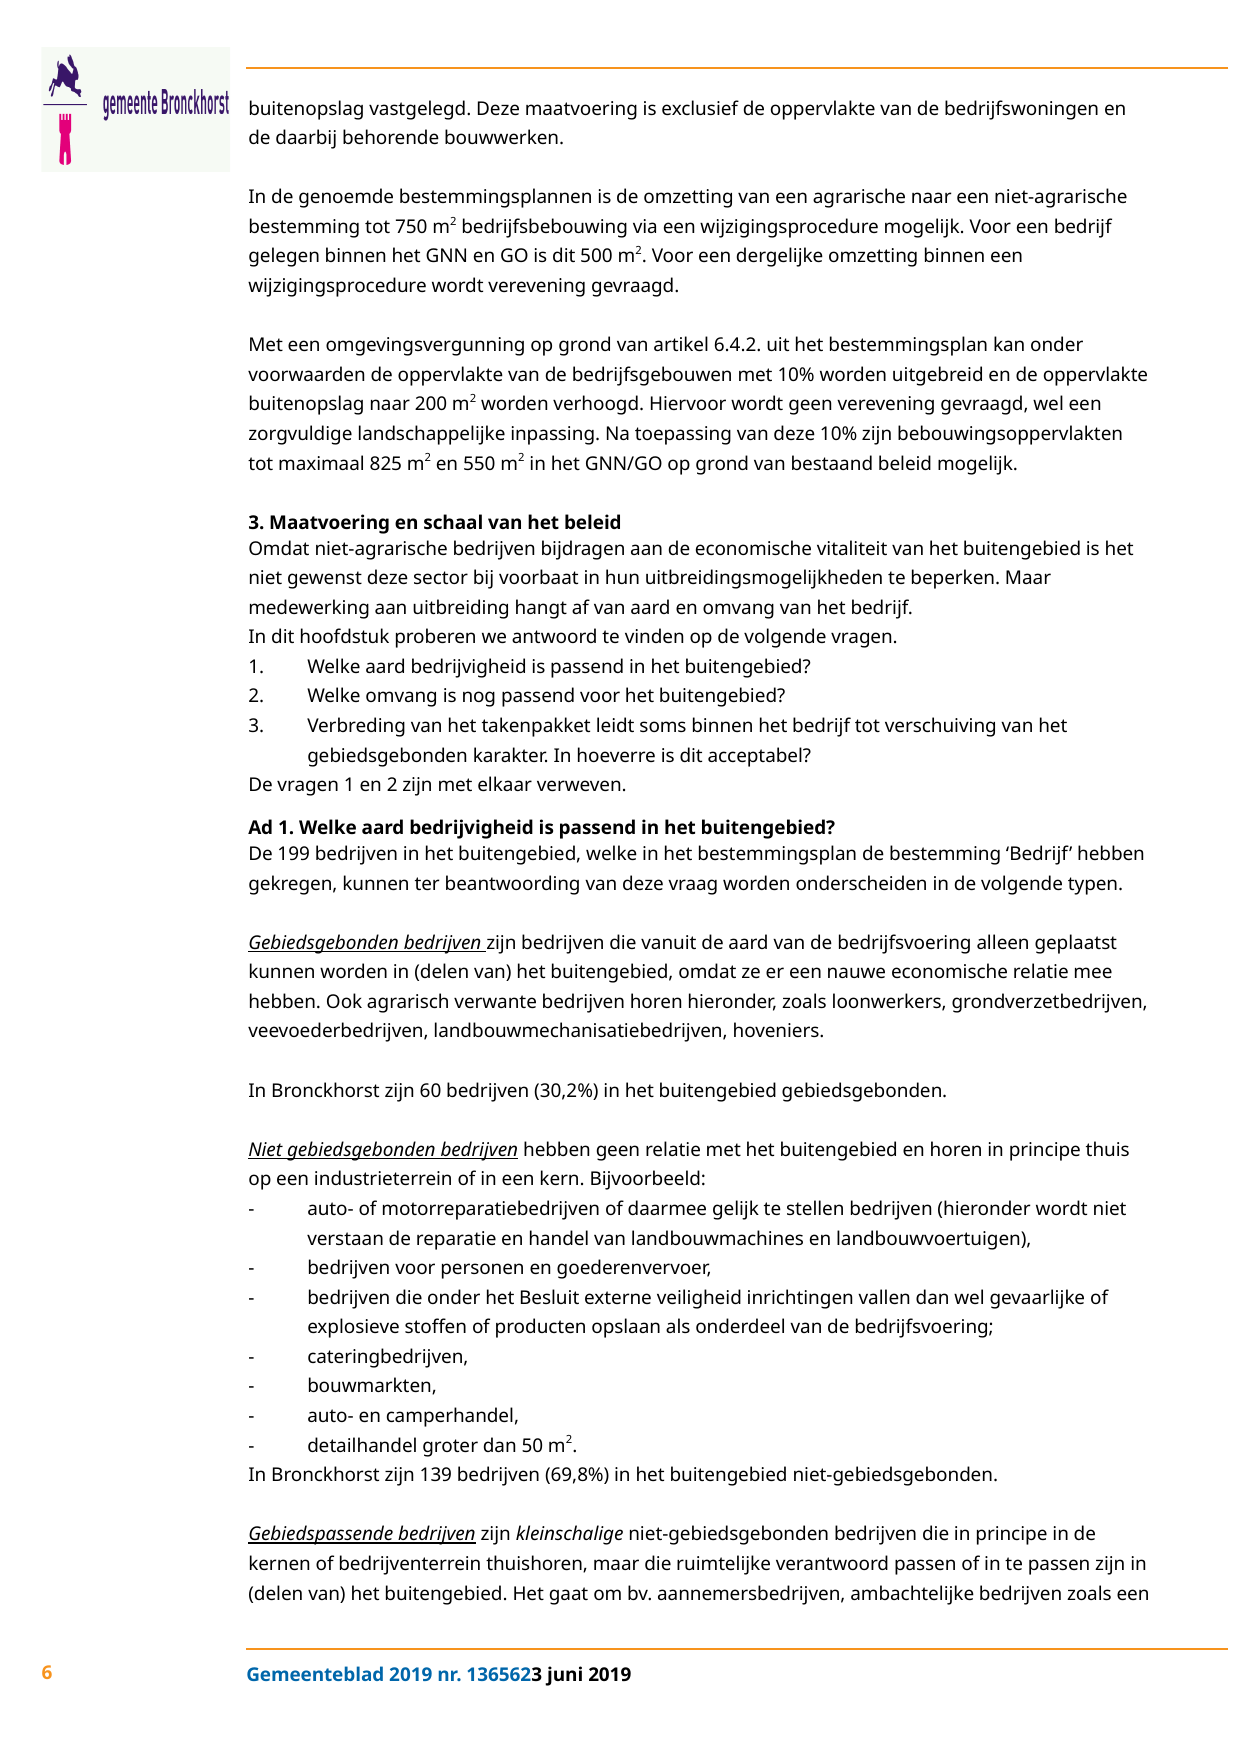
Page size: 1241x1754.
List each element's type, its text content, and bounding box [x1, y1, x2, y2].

text buitenopslag vastgelegd. Deze maatvoering is exclusief de oppervlakte van de bedrijfswoningen en de daarbij behorende bouwwerken. [248, 95, 1152, 150]
list Welke omvang is nog passend voor het buitengebied? [248, 683, 1152, 708]
text Met een omgevingsvergunning op grond van artikel 6.4.2. uit het bestemmingsplan kan onder voorwaarden de oppervlakte van de bedrijfsgebouwen met 10% worden uitgebreid en de oppervlakte buitenopslag naar 200 m2 worden verhoogd. Hiervoor wordt geen verevening gevraagd, wel een zorgvuldige landschappelijke inpassing. Na toepassing van deze 10% zijn bebouwingsoppervlakten tot maximaal 825 m2 en 550 m2 in het GNN/GO op grond van bestaand beleid mogelijk. [248, 331, 1152, 476]
text De 199 bedrijven in het buitengebied, welke in het bestemmingsplan de bestemming ‘Bedrijf’ hebben gekregen, kunnen ter beantwoording van deze vraag worden onderscheiden in de volgende typen. [248, 840, 1152, 896]
text De vragen 1 en 2 zijn met elkaar verweven. [248, 771, 1152, 797]
list auto- of motorreparatiebedrijven of daarmee gelijk te stellen bedrijven (hieronder wordt niet verstaan de reparatie en handel van landbouwmachines en landbouwvoertuigen), [248, 1195, 1152, 1251]
list detailhandel groter dan 50 m2. [248, 1432, 1152, 1458]
list bouwmarkten, [248, 1373, 1152, 1398]
list bedrijven die onder het Besluit externe veiligheid inrichtingen vallen dan wel gevaarlijke of explosieve stoffen of producten opslaan als onderdeel van de bedrijfsvoering; [248, 1284, 1152, 1339]
text Gebiedspassende bedrijven zijn kleinschalige niet-gebiedsgebonden bedrijven die in principe in de kernen of bedrijventerrein thuishoren, maar die ruimtelijke verantwoord passen of in te passen zijn in (delen van) het buitengebied. Het gaat om bv. aannemersbedrijven, ambachtelijke bedrijven zoals een [248, 1521, 1152, 1606]
text Ad 1. Welke aard bedrijvigheid is passend in het buitengebied? [248, 814, 1152, 840]
picture [41, 47, 231, 172]
list auto- en camperhandel, [248, 1402, 1152, 1428]
text In Bronckhorst zijn 139 bedrijven (69,8%) in het buitengebied niet-gebiedsgebonden. [248, 1461, 1152, 1487]
list Welke aard bedrijvigheid is passend in het buitengebied? [248, 653, 1152, 679]
text In Bronckhorst zijn 60 bedrijven (30,2%) in het buitengebied gebiedsgebonden. [248, 1077, 1152, 1103]
text Niet gebiedsgebonden bedrijven hebben geen relatie met het buitengebied en horen in principe thuis op een industrieterrein of in een kern. Bijvoorbeeld: [248, 1136, 1152, 1191]
text In dit hoofdstuk proberen we antwoord te vinden op de volgende vragen. [248, 623, 1152, 649]
list Verbreding van het takenpakket leidt soms binnen het bedrijf tot verschuiving van het gebiedsgebonden karakter. In hoeverre is dit acceptabel? [248, 712, 1152, 767]
text Gebiedsgebonden bedrijven zijn bedrijven die vanuit de aard van de bedrijfsvoering alleen geplaatst kunnen worden in (delen van) het buitengebied, omdat ze er een nauwe economische relatie mee hebben. Ook agrarisch verwante bedrijven horen hieronder, zoals loonwerkers, grondverzetbedrijven, veevoederbedrijven, landbouwmechanisatiebedrijven, hoveniers. [248, 929, 1152, 1043]
text Omdat niet-agrarische bedrijven bijdragen aan de economische vitaliteit van het buitengebied is het niet gewenst deze sector bij voorbaat in hun uitbreidingsmogelijkheden te beperken. Maar medewerking aan uitbreiding hangt af van aard en omvang van het bedrijf. [248, 535, 1152, 619]
text In de genoemde bestemmingsplannen is de omzetting van een agrarische naar een niet-agrarische bestemming tot 750 m2 bedrijfsbebouwing via een wijzigingsprocedure mogelijk. Voor een bedrijf gelegen binnen het GNN en GO is dit 500 m2. Voor een dergelijke omzetting binnen een wijzigingsprocedure wordt verevening gevraagd. [248, 183, 1152, 298]
text 3. Maatvoering en schaal van het beleid [248, 509, 1152, 535]
list cateringbedrijven, [248, 1343, 1152, 1369]
list bedrijven voor personen en goederenvervoer, [248, 1254, 1152, 1280]
